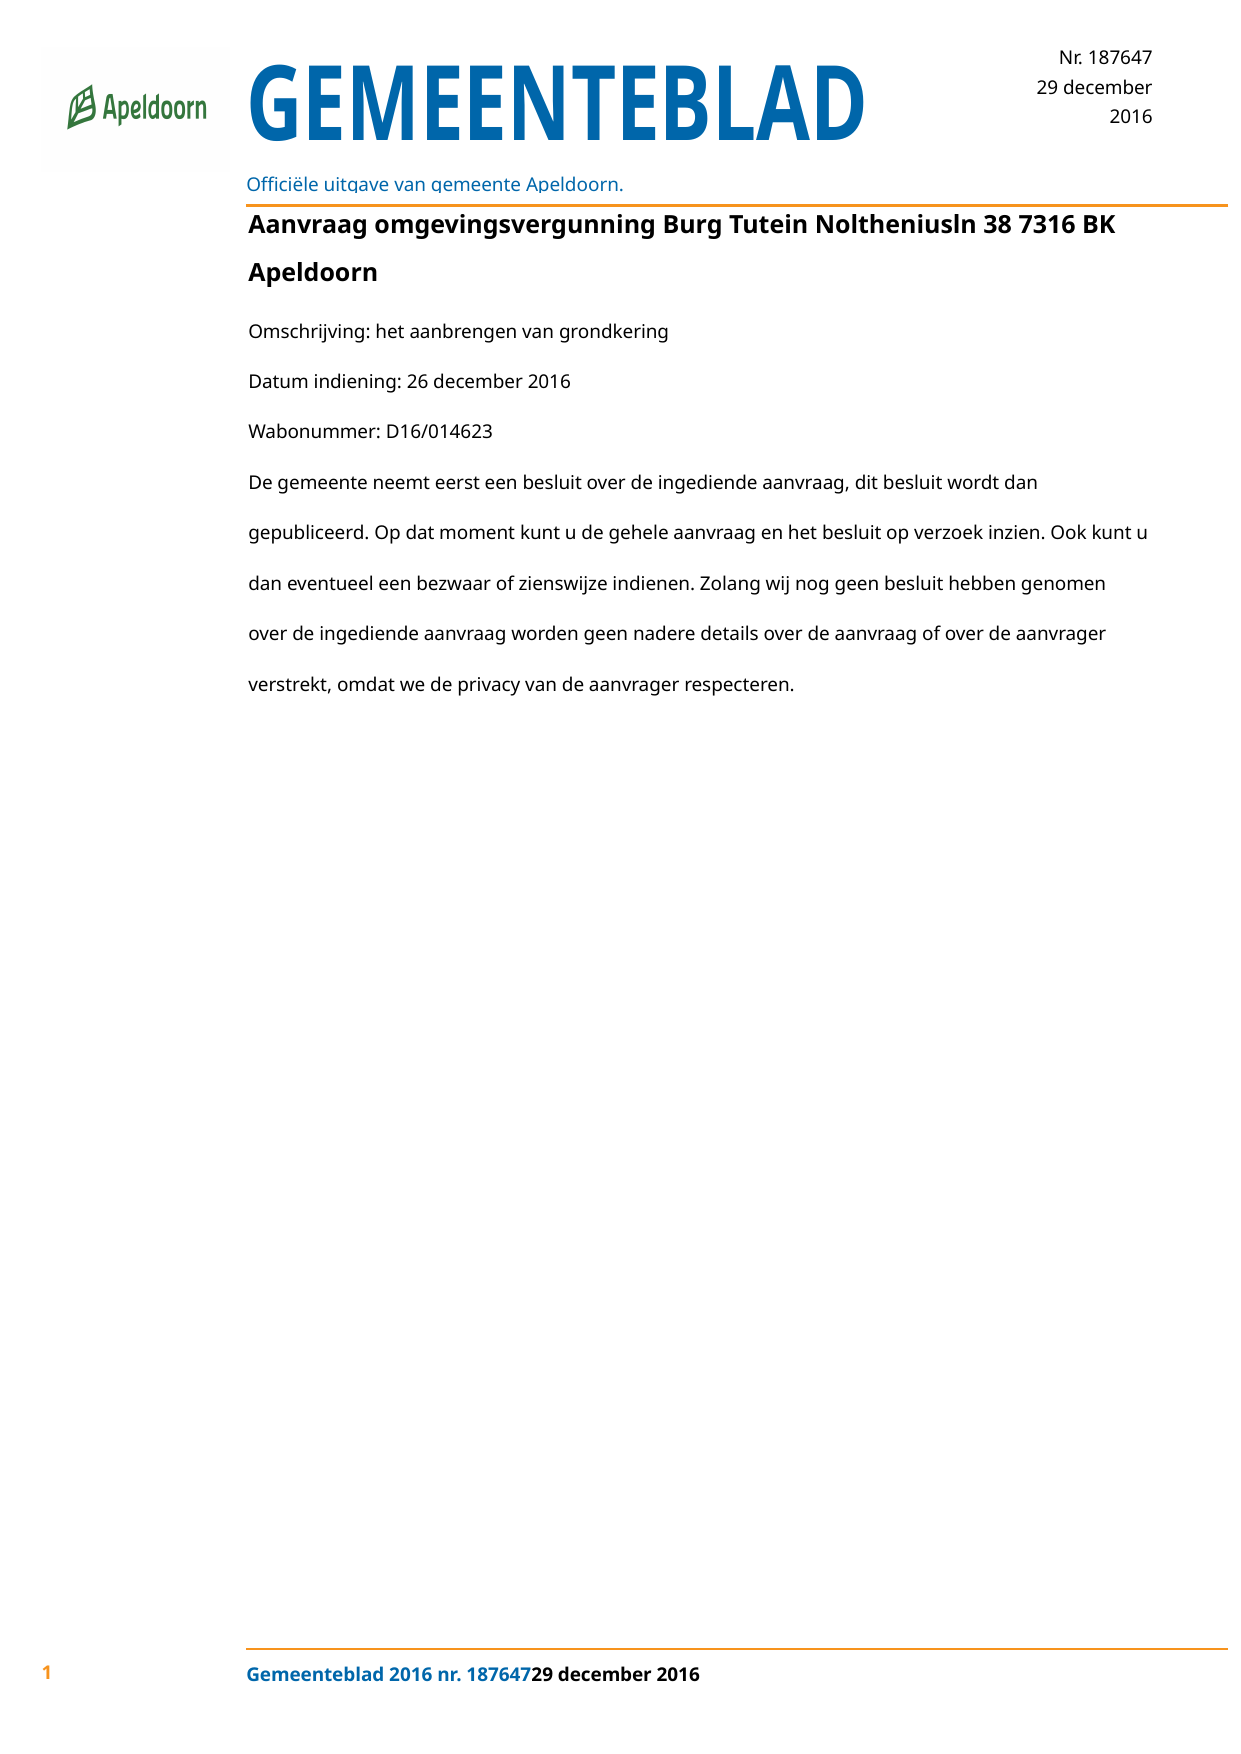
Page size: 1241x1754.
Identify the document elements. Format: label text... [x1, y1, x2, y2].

text over de ingediende aanvraag worden geen nadere details over de aanvraag of over de aanvrager [248, 620, 1152, 646]
text dan eventueel een bezwaar of zienswijze indienen. Zolang wij nog geen besluit hebben genomen [248, 570, 1152, 596]
text gepubliceerd. Op dat moment kunt u de gehele aanvraag en het besluit op verzoek inzien. Ook kunt u [248, 519, 1152, 545]
text Omschrijving: het aanbrengen van grondkering [248, 318, 1152, 344]
picture [41, 47, 231, 172]
text De gemeente neemt eerst een besluit over de ingediende aanvraag, dit besluit wordt dan [248, 469, 1152, 495]
text Wabonummer: D16/014623 [248, 419, 1152, 444]
text Aanvraag omgevingsvergunning Burg Tutein Noltheniusln 38 7316 BK Apeldoorn [248, 207, 1152, 288]
text Datum indiening: 26 december 2016 [248, 368, 1152, 394]
text verstrekt, omdat we de privacy van de aanvrager respecteren. [248, 671, 1152, 697]
